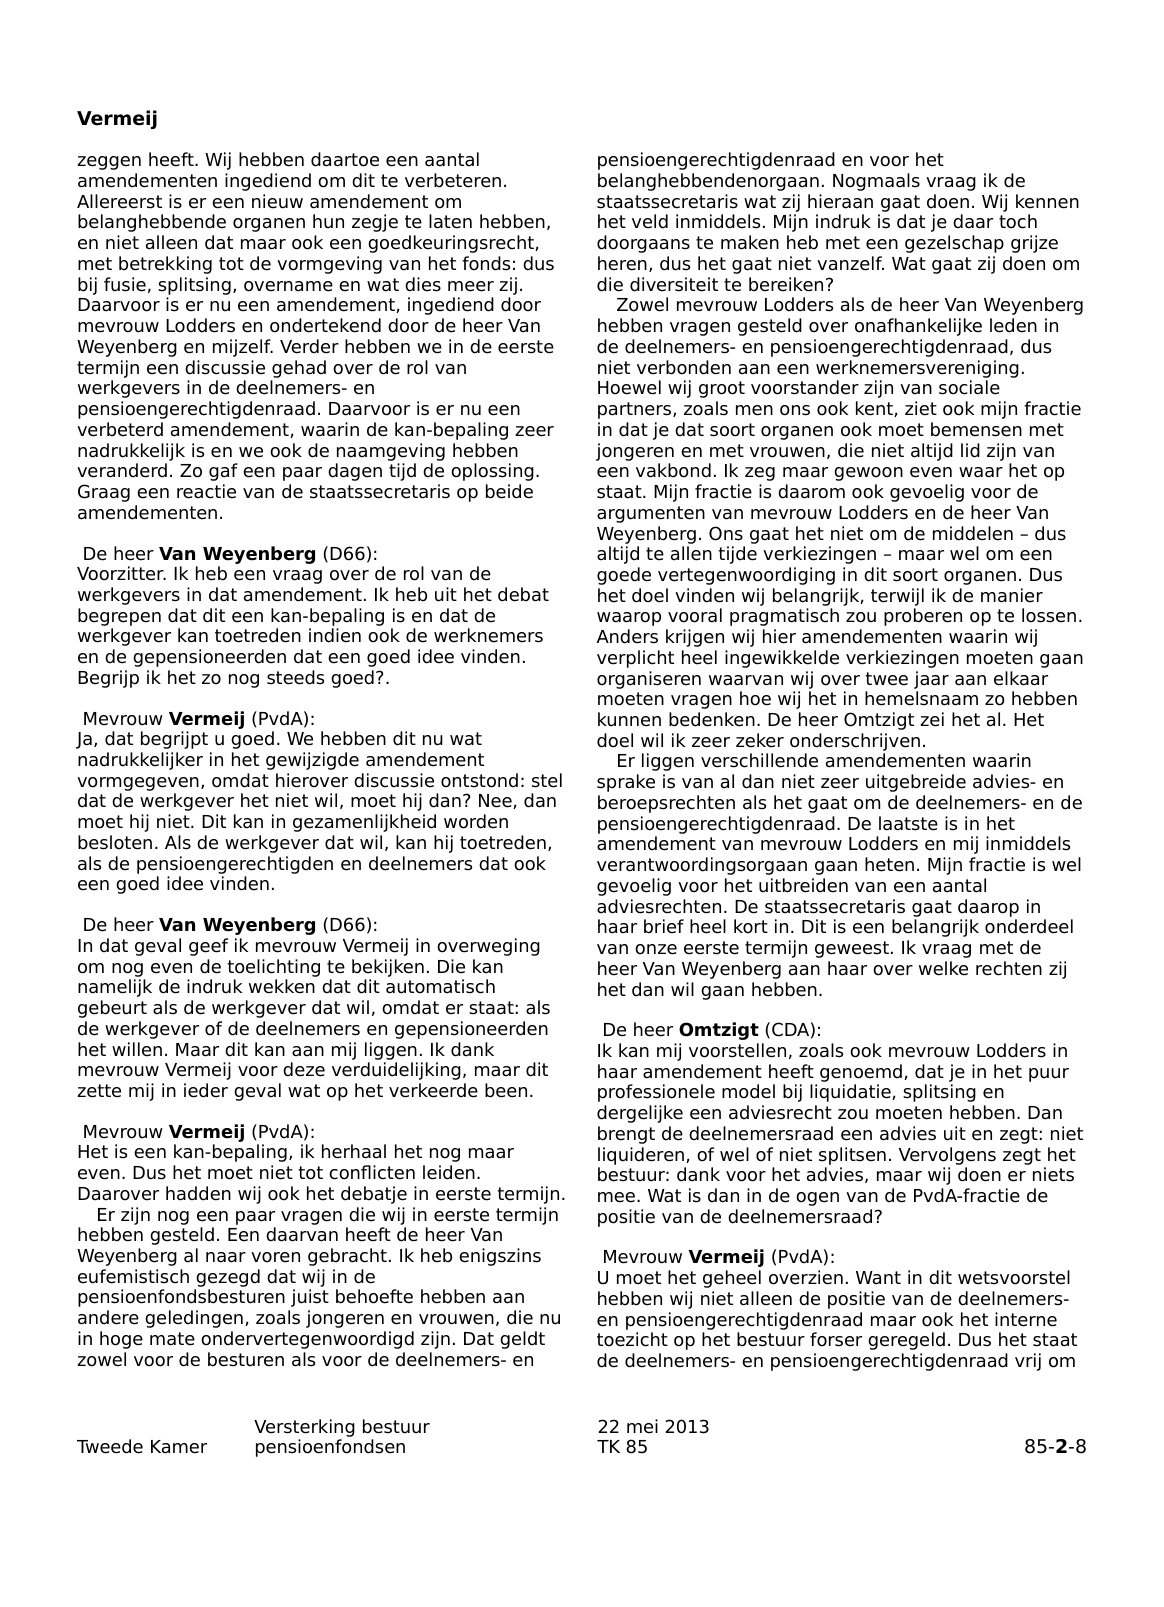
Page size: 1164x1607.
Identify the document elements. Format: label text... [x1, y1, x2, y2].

text De heer Van Weyenberg (D66): [77, 915, 567, 936]
text U moet het geheel overzien. Want in dit wetsvoorstel hebben wij niet alleen de positie van de deelnemers- en pensioengerechtigdenraad maar ook het interne toezicht op het bestuur forser geregeld. Dus het staat de deelnemers- en pensioengerechtigdenraad vrij om [596, 1268, 1087, 1372]
text Voorzitter. Ik heb een vraag over de rol van de werkgevers in dat amendement. Ik heb uit het debat begrepen dat dit een kan-bepaling is en dat de werkgever kan toetreden indien ook de werknemers en de gepensioneerden dat een goed idee vinden. Begrijp ik het zo nog steeds goed?. [77, 564, 567, 688]
text Ik kan mij voorstellen, zoals ook mevrouw Lodders in haar amendement heeft genoemd, dat je in het puur professionele model bij liquidatie, splitsing en dergelijke een adviesrecht zou moeten hebben. Dan brengt de deelnemersraad een advies uit en zegt: niet liquideren, of wel of niet splitsen. Vervolgens zegt het bestuur: dank voor het advies, maar wij doen er niets mee. Wat is dan in de ogen van de PvdA-fractie de positie van de deelnemersraad? [596, 1041, 1087, 1227]
text Mevrouw Vermeij (PvdA): [77, 708, 567, 729]
text Het is een kan-bepaling, ik herhaal het nog maar even. Dus het moet niet tot conflicten leiden. Daarover hadden wij ook het debatje in eerste termijn. [77, 1142, 567, 1204]
text De heer Van Weyenberg (D66): [77, 543, 567, 564]
text Er zijn nog een paar vragen die wij in eerste termijn hebben gesteld. Een daarvan heeft de heer Van Weyenberg al naar voren gebracht. Ik heb enigszins eufemistisch gezegd dat wij in de pensioenfondsbesturen juist behoefte hebben aan andere geledingen, zoals jongeren en vrouwen, die nu in hoge mate ondervertegenwoordigd zijn. Dat geldt zowel voor de besturen als voor de deelnemers- en [77, 1204, 567, 1370]
text De heer Omtzigt (CDA): [596, 1020, 1087, 1041]
text Zowel mevrouw Lodders als de heer Van Weyenberg hebben vragen gesteld over onafhankelijke leden in de deelnemers- en pensioengerechtigdenraad, dus niet verbonden aan een werknemersvereniging. Hoewel wij groot voorstander zijn van sociale partners, zoals men ons ook kent, ziet ook mijn fractie in dat je dat soort organen ook moet bemensen met jongeren en met vrouwen, die niet altijd lid zijn van een vakbond. Ik zeg maar gewoon even waar het op staat. Mijn fractie is daarom ook gevoelig voor de argumenten van mevrouw Lodders en de heer Van Weyenberg. Ons gaat het niet om de middelen – dus altijd te allen tijde verkiezingen – maar wel om een goede vertegenwoordiging in dit soort organen. Dus het doel vinden wij belangrijk, terwijl ik de manier waarop vooral pragmatisch zou proberen op te lossen. Anders krijgen wij hier amendementen waarin wij verplicht heel ingewikkelde verkiezingen moeten gaan organiseren waarvan wij over twee jaar aan elkaar moeten vragen hoe wij het in hemelsnaam zo hebben kunnen bedenken. De heer Omtzigt zei het al. Het doel wil ik zeer zeker onderschrijven. [596, 295, 1087, 751]
text In dat geval geef ik mevrouw Vermeij in overweging om nog even de toelichting te bekijken. Die kan namelijk de indruk wekken dat dit automatisch gebeurt als de werkgever dat wil, omdat er staat: als de werkgever of de deelnemers en gepensioneerden het willen. Maar dit kan aan mij liggen. Ik dank mevrouw Vermeij voor deze verduidelijking, maar dit zette mij in ieder geval wat op het verkeerde been. [77, 936, 567, 1102]
text zeggen heeft. Wij hebben daartoe een aantal amendementen ingediend om dit te verbeteren. Allereerst is er een nieuw amendement om belanghebbende organen hun zegje te laten hebben, en niet alleen dat maar ook een goedkeuringsrecht, met betrekking tot de vormgeving van het fonds: dus bij fusie, splitsing, overname en wat dies meer zij. Daarvoor is er nu een amendement, ingediend door mevrouw Lodders en ondertekend door de heer Van Weyenberg en mijzelf. Verder hebben we in de eerste termijn een discussie gehad over de rol van werkgevers in de deelnemers- en pensioengerechtigdenraad. Daarvoor is er nu een verbeterd amendement, waarin de kan-bepaling zeer nadrukkelijk is en we ook de naamgeving hebben veranderd. Zo gaf een paar dagen tijd de oplossing. Graag een reactie van de staatssecretaris op beide amendementen. [77, 150, 567, 523]
text pensioengerechtigdenraad en voor het belanghebbendenorgaan. Nogmaals vraag ik de staatssecretaris wat zij hieraan gaat doen. Wij kennen het veld inmiddels. Mijn indruk is dat je daar toch doorgaans te maken heb met een gezelschap grijze heren, dus het gaat niet vanzelf. Wat gaat zij doen om die diversiteit te bereiken? [596, 150, 1087, 295]
text Mevrouw Vermeij (PvdA): [596, 1247, 1087, 1268]
text Ja, dat begrijpt u goed. We hebben dit nu wat nadrukkelijker in het gewijzigde amendement vormgegeven, omdat hierover discussie ontstond: stel dat de werkgever het niet wil, moet hij dan? Nee, dan moet hij niet. Dit kan in gezamenlijkheid worden besloten. Als de werkgever dat wil, kan hij toetreden, als de pensioengerechtigden en deelnemers dat ook een goed idee vinden. [77, 729, 567, 895]
text Mevrouw Vermeij (PvdA): [77, 1122, 567, 1142]
text Er liggen verschillende amendementen waarin sprake is van al dan niet zeer uitgebreide advies- en beroepsrechten als het gaat om de deelnemers- en de pensioengerechtigdenraad. De laatste is in het amendement van mevrouw Lodders en mij inmiddels verantwoordingsorgaan gaan heten. Mijn fractie is wel gevoelig voor het uitbreiden van een aantal adviesrechten. De staatssecretaris gaat daarop in haar brief heel kort in. Dit is een belangrijk onderdeel van onze eerste termijn geweest. Ik vraag met de heer Van Weyenberg aan haar over welke rechten zij het dan wil gaan hebben. [596, 751, 1087, 1000]
